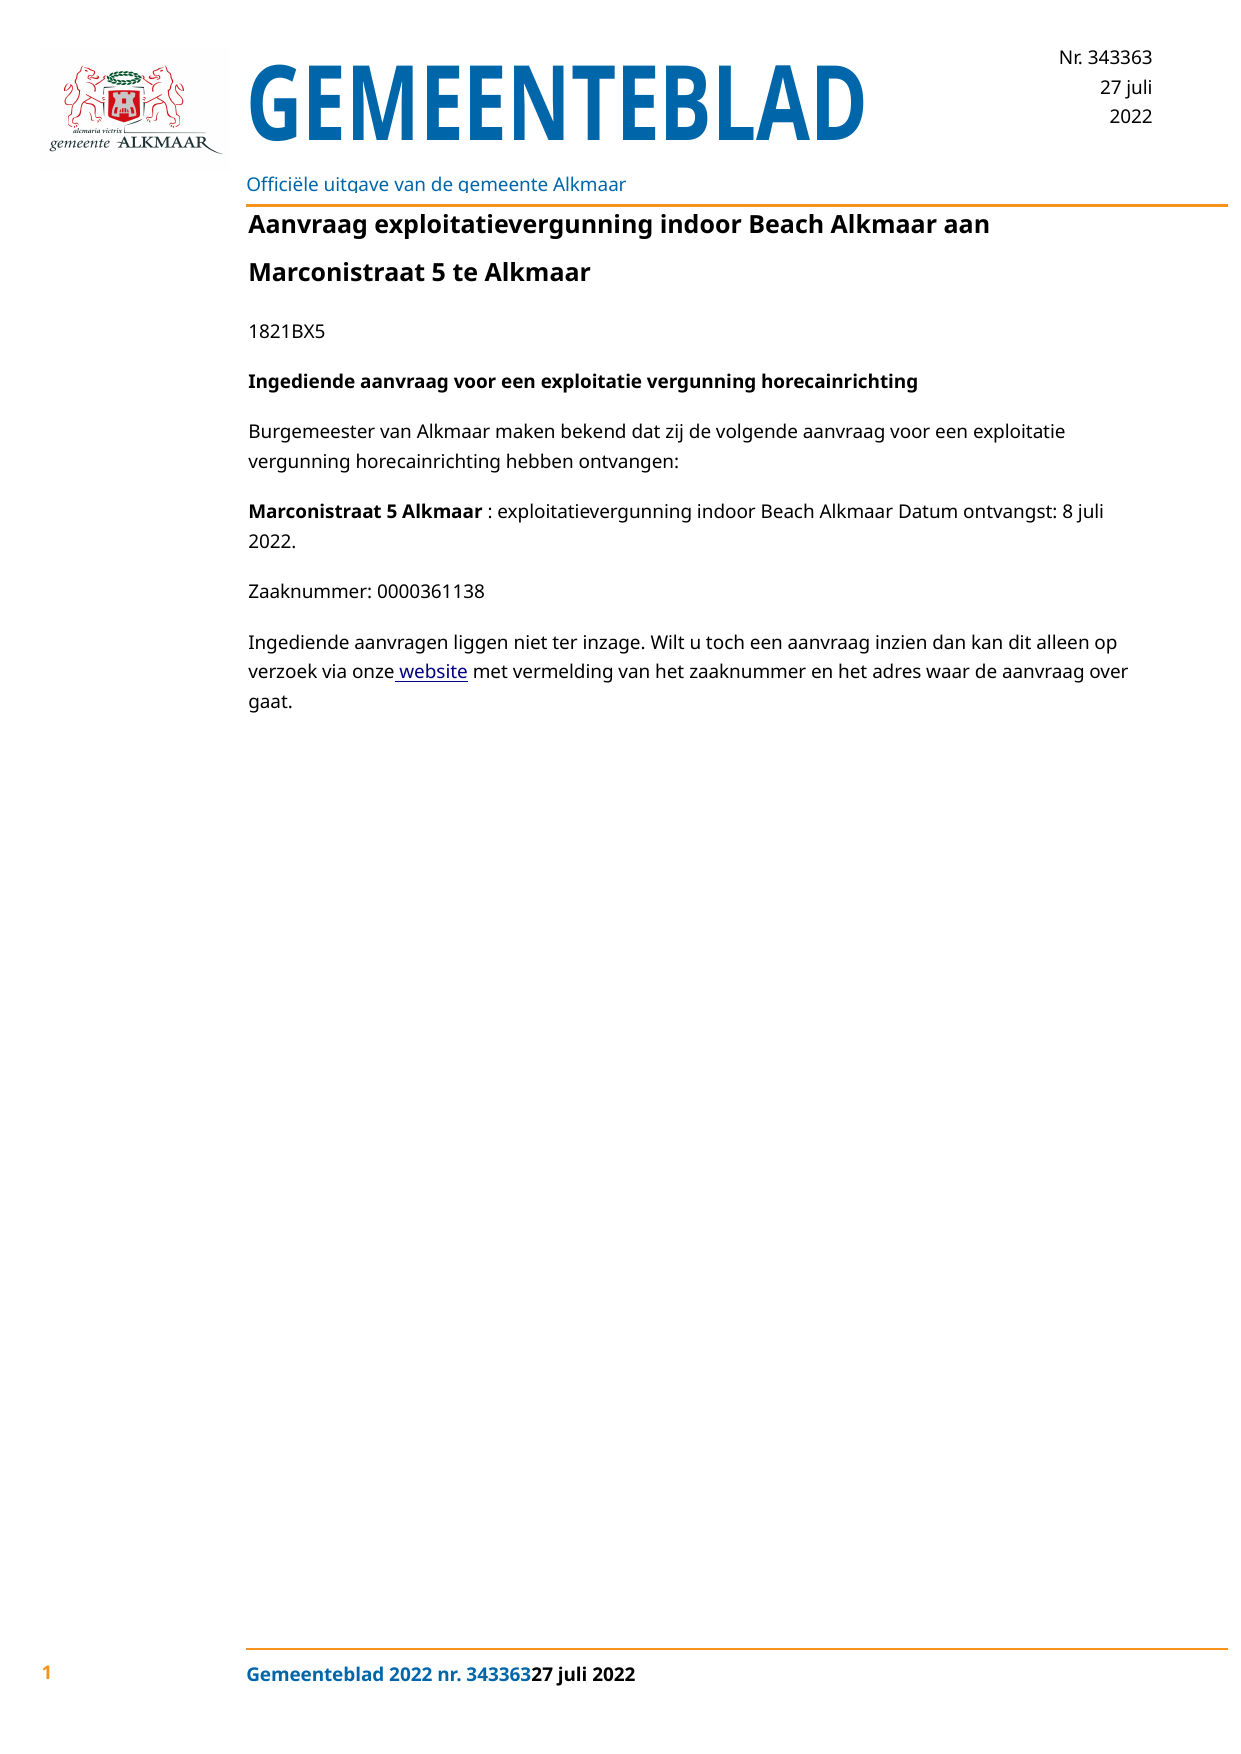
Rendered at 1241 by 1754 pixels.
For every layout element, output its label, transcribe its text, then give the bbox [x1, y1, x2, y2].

text Ingediende aanvragen liggen niet ter inzage. Wilt u toch een aanvraag inzien dan kan dit alleen op verzoek via onze website met vermelding van het zaaknummer en het adres waar de aanvraag over gaat. [248, 629, 1152, 714]
picture [41, 47, 231, 172]
text Ingediende aanvraag voor een exploitatie vergunning horecainrichting [248, 368, 1152, 394]
text Marconistraat 5 Alkmaar : exploitatievergunning indoor Beach Alkmaar Datum ontvangst: 8 juli 2022. [248, 499, 1152, 554]
text Zaaknummer: 0000361138 [248, 579, 1152, 604]
text Aanvraag exploitatievergunning indoor Beach Alkmaar aan Marconistraat 5 te Alkmaar [248, 207, 1152, 288]
text 1821BX5 [248, 318, 1152, 344]
text Burgemeester van Alkmaar maken bekend dat zij de volgende aanvraag voor een exploitatie vergunning horecainrichting hebben ontvangen: [248, 419, 1152, 474]
